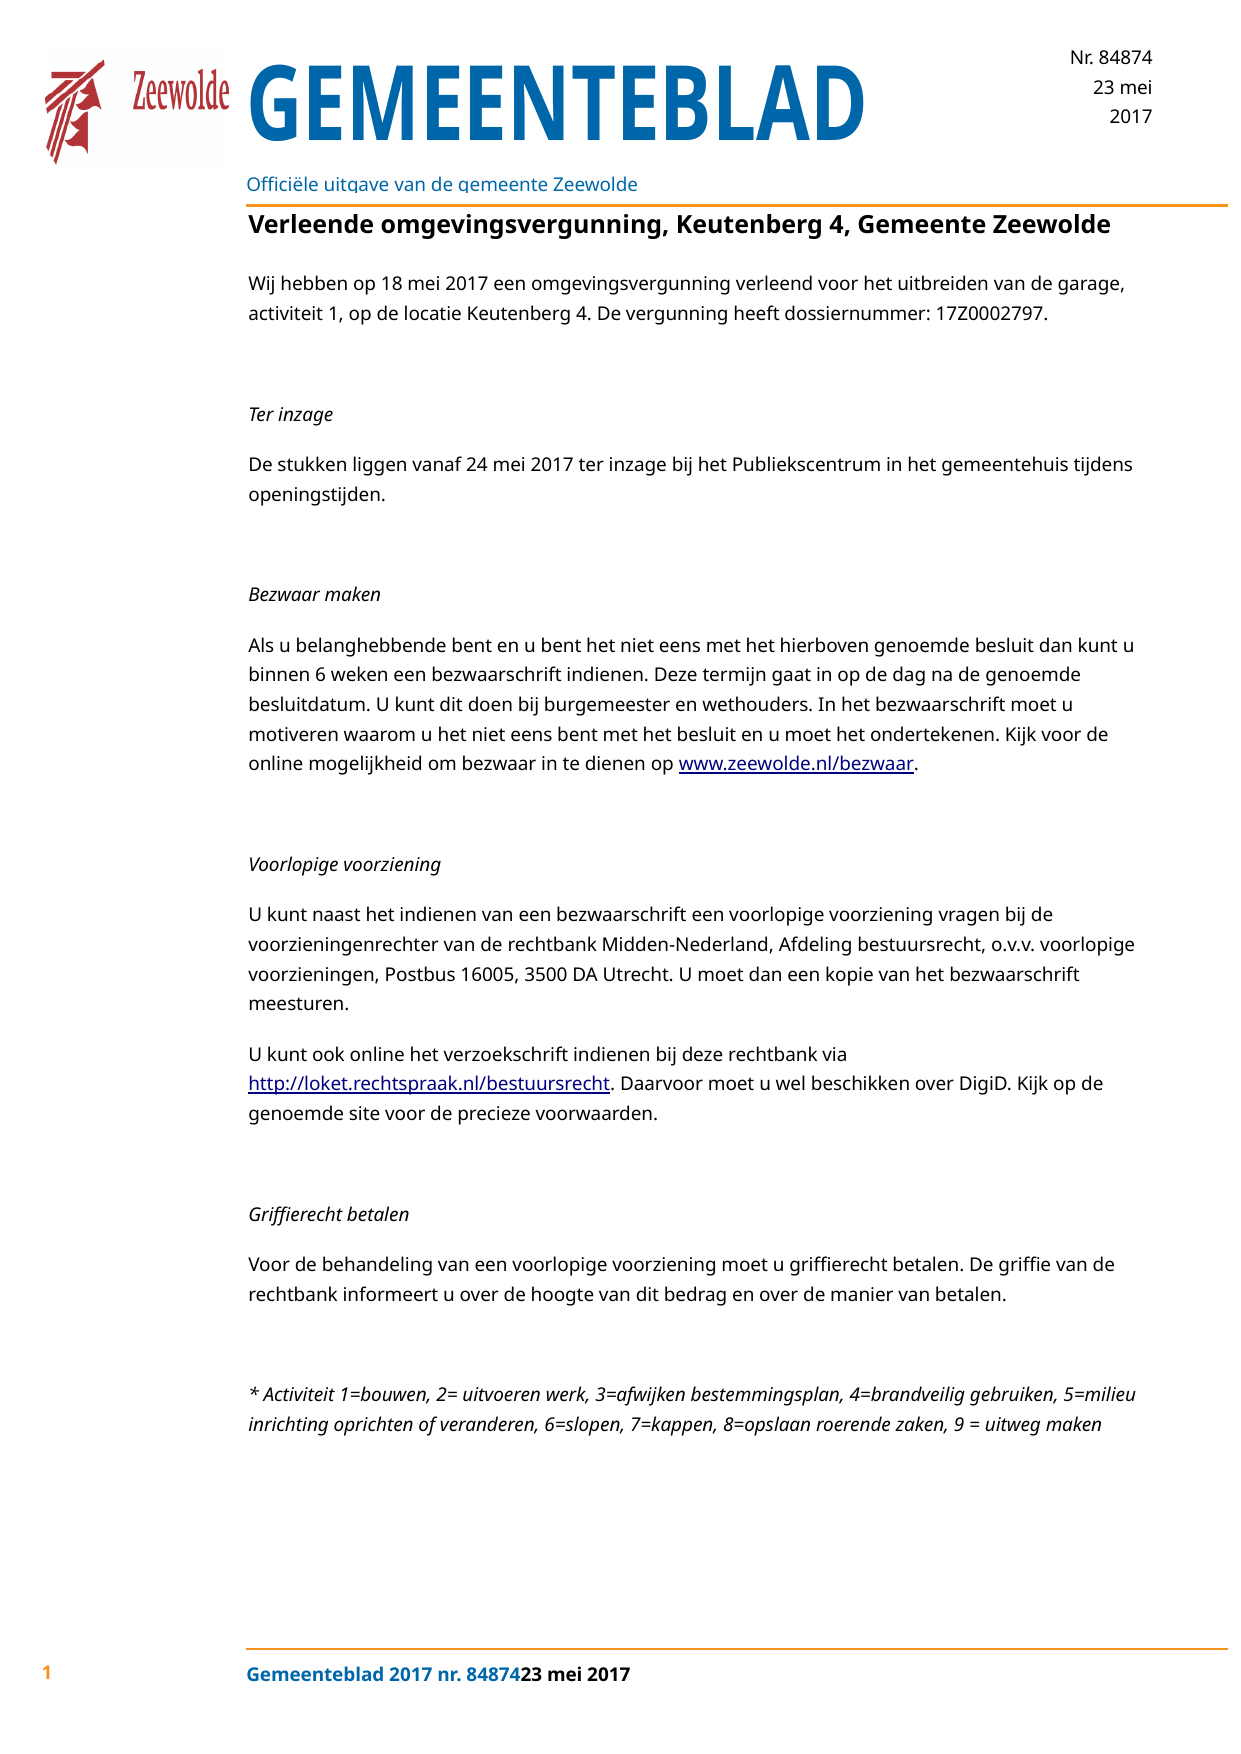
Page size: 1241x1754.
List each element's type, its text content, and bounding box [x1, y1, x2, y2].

text Bezwaar maken [248, 582, 1152, 607]
text Voorlopige voorziening [248, 851, 1152, 877]
text Ter inzage [248, 401, 1152, 426]
text Voor de behandeling van een voorlopige voorziening moet u griffierecht betalen. De griffie van de rechtbank informeert u over de hoogte van dit bedrag en over de manier van betalen. [248, 1251, 1152, 1306]
text Wij hebben op 18 mei 2017 een omgevingsvergunning verleend voor het uitbreiden van de garage, activiteit 1, op de locatie Keutenberg 4. De vergunning heeft dossiernummer: 17Z0002797. [248, 270, 1152, 326]
text De stukken liggen vanaf 24 mei 2017 ter inzage bij het Publiekscentrum in het gemeentehuis tijdens openingstijden. [248, 451, 1152, 506]
text * Activiteit 1=bouwen, 2= uitvoeren werk, 3=afwijken bestemmingsplan, 4=brandveilig gebruiken, 5=milieu inrichting oprichten of veranderen, 6=slopen, 7=kappen, 8=opslaan roerende zaken, 9 = uitweg maken [248, 1382, 1152, 1437]
text Als u belanghebbende bent en u bent het niet eens met het hierboven genoemde besluit dan kunt u binnen 6 weken een bezwaarschrift indienen. Deze termijn gaat in op de dag na de genoemde besluitdatum. U kunt dit doen bij burgemeester en wethouders. In het bezwaarschrift moet u motiveren waarom u het niet eens bent met het besluit en u moet het ondertekenen. Kijk voor de online mogelijkheid om bezwaar in te dienen op www.zeewolde.nl/bezwaar. [248, 632, 1152, 776]
text Verleende omgevingsvergunning, Keutenberg 4, Gemeente Zeewolde [248, 207, 1152, 241]
picture [41, 47, 231, 172]
text U kunt naast het indienen van een bezwaarschrift een voorlopige voorziening vragen bij de voorzieningenrechter van de rechtbank Midden-Nederland, Afdeling bestuursrecht, o.v.v. voorlopige voorzieningen, Postbus 16005, 3500 DA Utrecht. U moet dan een kopie van het bezwaarschrift meesturen. [248, 902, 1152, 1016]
text U kunt ook online het verzoekschrift indienen bij deze rechtbank via http://loket.rechtspraak.nl/bestuursrecht. Daarvoor moet u wel beschikken over DigiD. Kijk op de genoemde site voor de precieze voorwaarden. [248, 1041, 1152, 1126]
text Griffierecht betalen [248, 1201, 1152, 1226]
